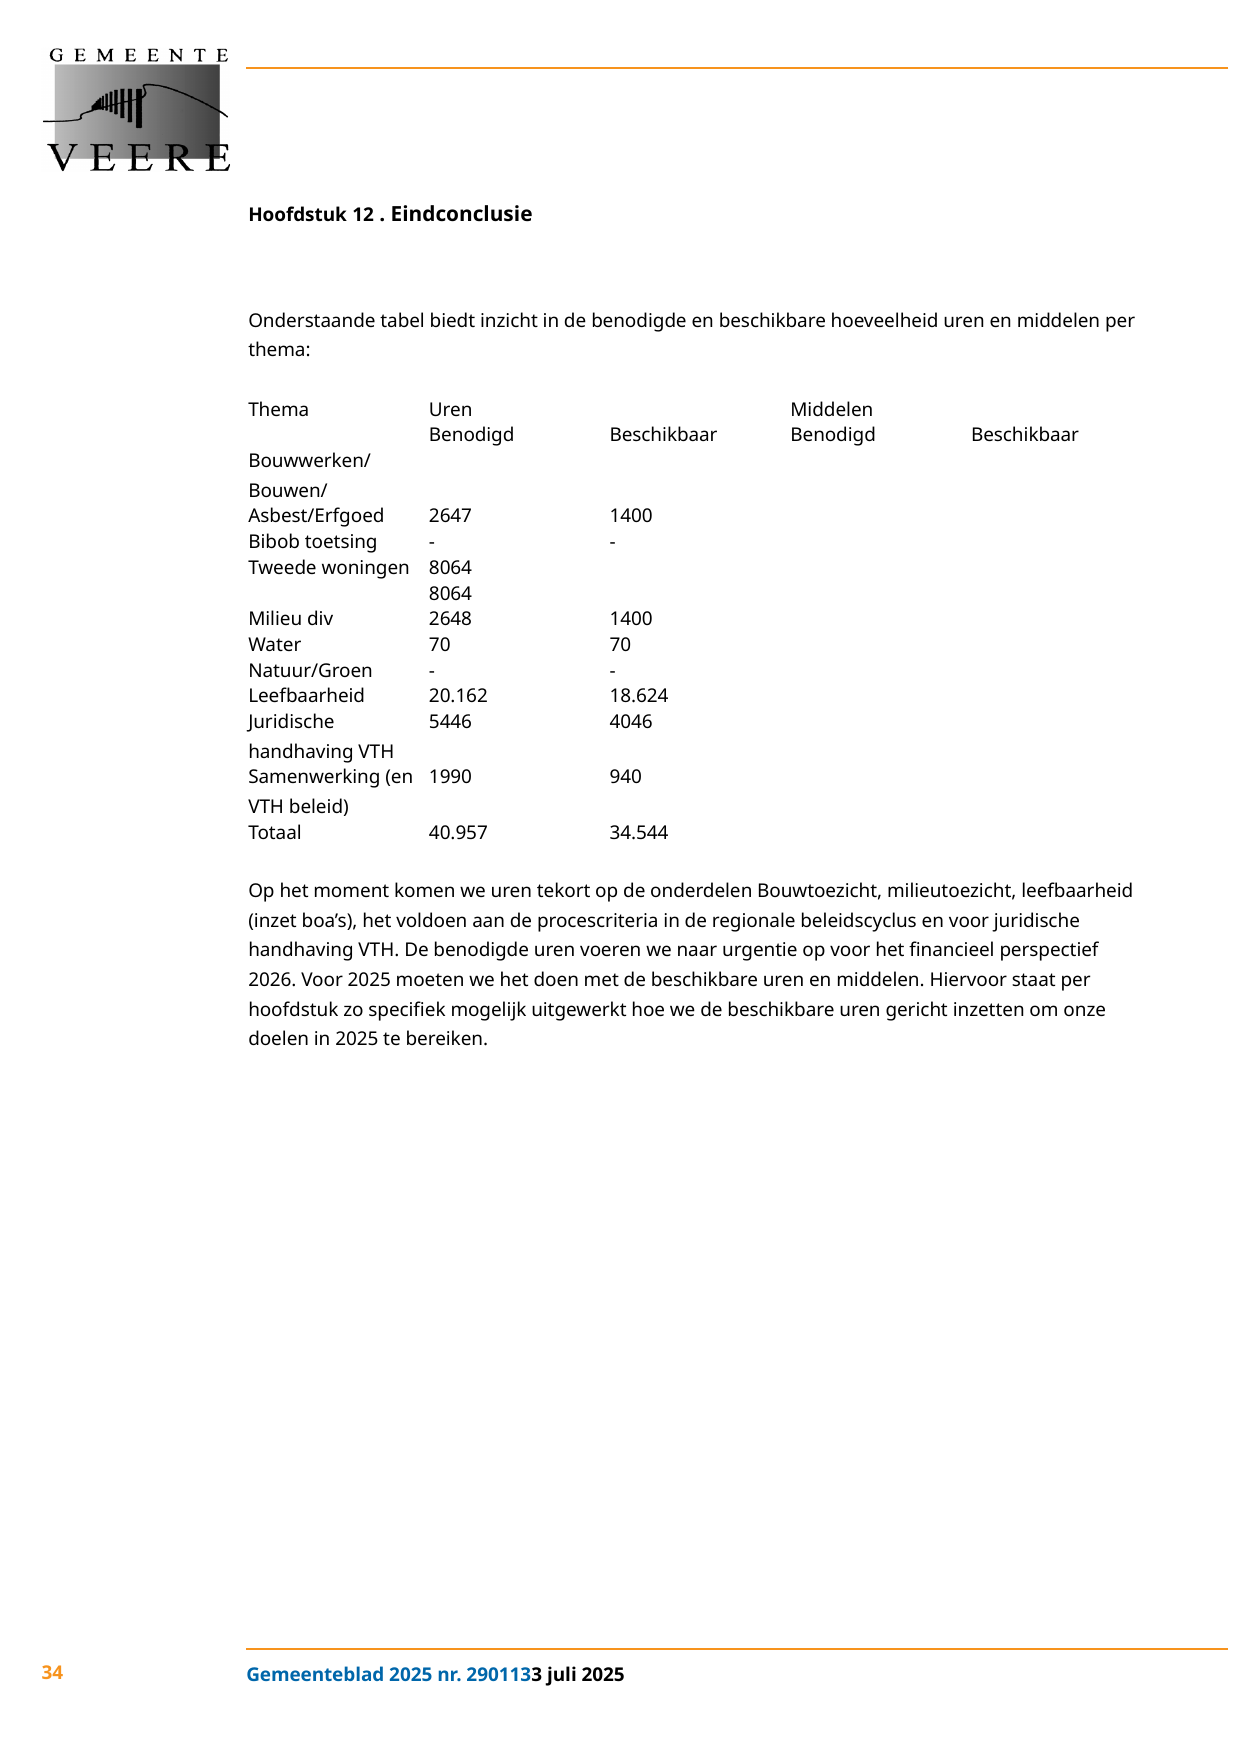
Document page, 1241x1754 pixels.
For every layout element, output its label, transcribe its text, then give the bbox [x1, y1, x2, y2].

table_header Thema [248, 396, 429, 421]
table_cell [609, 580, 790, 605]
table_cell [790, 657, 971, 683]
picture [41, 47, 231, 172]
table_cell 20.162 [429, 683, 609, 708]
table_cell Asbest/Erfgoed [248, 503, 429, 528]
table_cell Tweede woningen [248, 554, 429, 580]
table_cell 40.957 [429, 819, 609, 845]
table_cell Bouwwerken/Bouwen/ [248, 447, 429, 502]
table_cell [790, 528, 971, 554]
table_cell [248, 421, 429, 447]
table_cell 70 [429, 631, 609, 657]
table_cell - [609, 528, 790, 554]
table_cell [971, 683, 1152, 708]
text Onderstaande tabel biedt inzicht in de benodigde en beschikbare hoeveelheid uren en middelen per thema: [248, 307, 1152, 362]
table_cell - [429, 528, 609, 554]
table_cell Beschikbaar [609, 421, 790, 447]
table_cell Benodigd [790, 421, 971, 447]
table_cell 940 [609, 764, 790, 819]
table_cell 34.544 [609, 819, 790, 845]
table_cell [790, 683, 971, 708]
table_cell [971, 447, 1152, 502]
table_cell [971, 819, 1152, 845]
table_cell 1400 [609, 503, 790, 528]
table_header Uren [429, 396, 790, 421]
table_cell Milieu div [248, 605, 429, 631]
table_cell [971, 631, 1152, 657]
table_header Middelen [790, 396, 1152, 421]
table_cell [790, 605, 971, 631]
text Op het moment komen we uren tekort op de onderdelen Bouwtoezicht, milieutoezicht, leefbaarheid (inzet boa’s), het voldoen aan de procescriteria in de regionale beleidscyclus en voor juridische handhaving VTH. De benodigde uren voeren we naar urgentie op voor het financieel perspectief 2026. Voor 2025 moeten we het doen met de beschikbare uren en middelen. Hiervoor staat per hoofdstuk zo specifiek mogelijk uitgewerkt hoe we de beschikbare uren gericht inzetten om onze doelen in 2025 te bereiken. [248, 877, 1152, 1051]
table_cell [971, 764, 1152, 819]
table_cell [429, 447, 609, 502]
table_cell 1400 [609, 605, 790, 631]
table_cell [790, 708, 971, 764]
table_cell Water [248, 631, 429, 657]
table_cell [971, 554, 1152, 580]
table_cell [790, 503, 971, 528]
table_cell [790, 554, 971, 580]
table_cell [248, 580, 429, 605]
table_cell 70 [609, 631, 790, 657]
table_cell Beschikbaar [971, 421, 1152, 447]
table_cell [790, 580, 971, 605]
table_cell [971, 580, 1152, 605]
table_cell - [609, 657, 790, 683]
table_cell - [429, 657, 609, 683]
text Hoofdstuk 12 . Eindconclusie [248, 199, 1152, 228]
table_cell 8064 [429, 580, 609, 605]
table_cell [609, 554, 790, 580]
table_cell Natuur/Groen [248, 657, 429, 683]
table_cell Samenwerking (en VTH beleid) [248, 764, 429, 819]
table_cell [971, 605, 1152, 631]
table_cell Benodigd [429, 421, 609, 447]
table_cell [609, 447, 790, 502]
table_cell 8064 [429, 554, 609, 580]
table_cell [790, 631, 971, 657]
table_cell [971, 503, 1152, 528]
table_cell [971, 657, 1152, 683]
table_cell Totaal [248, 819, 429, 845]
table_cell 5446 [429, 708, 609, 764]
table_cell 2648 [429, 605, 609, 631]
table_cell [790, 819, 971, 845]
table_cell Juridische handhaving VTH [248, 708, 429, 764]
table_cell [790, 447, 971, 502]
table_cell Bibob toetsing [248, 528, 429, 554]
table_cell 4046 [609, 708, 790, 764]
table_cell [971, 528, 1152, 554]
table_cell Leefbaarheid [248, 683, 429, 708]
table_cell 18.624 [609, 683, 790, 708]
table_cell [790, 764, 971, 819]
table_cell 2647 [429, 503, 609, 528]
table_cell 1990 [429, 764, 609, 819]
table_cell [971, 708, 1152, 764]
